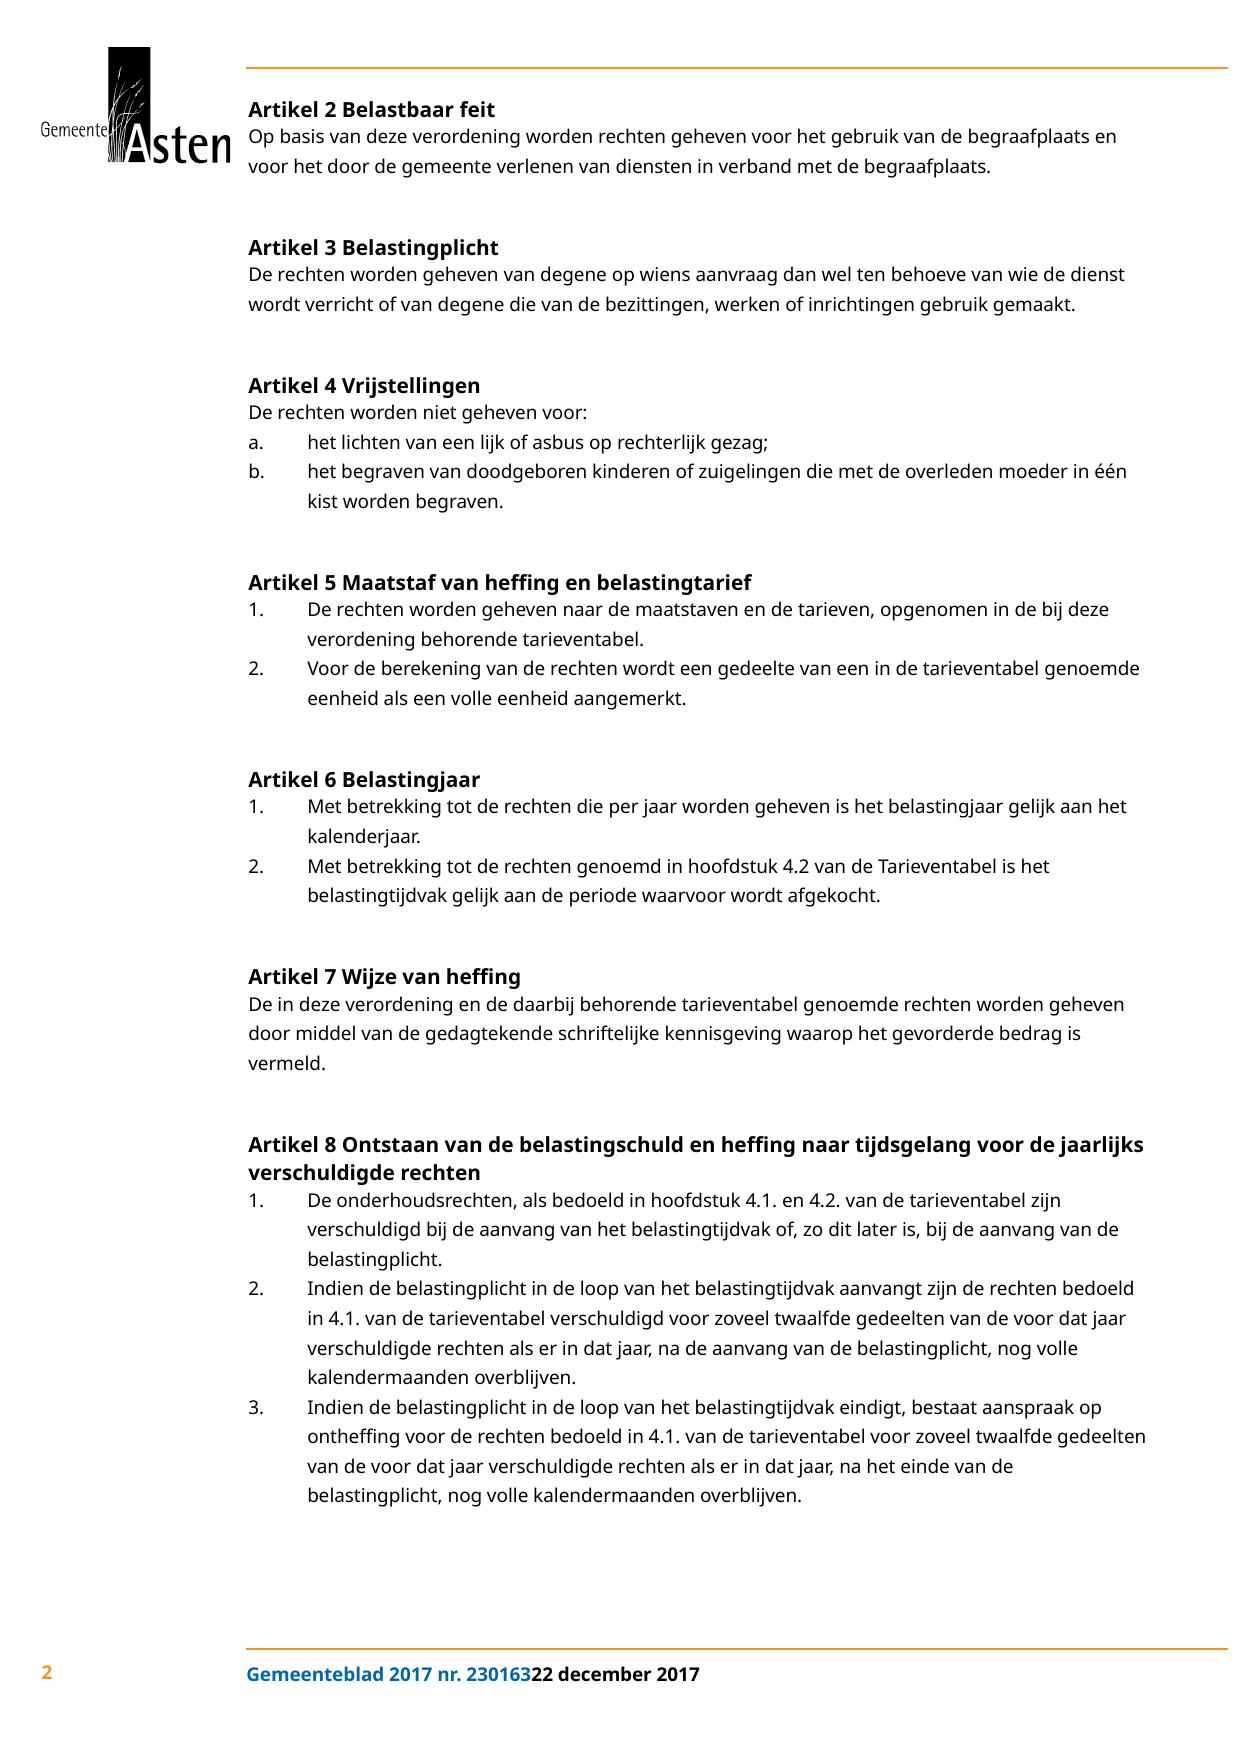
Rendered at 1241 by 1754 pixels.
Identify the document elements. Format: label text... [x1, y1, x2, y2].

picture [41, 47, 231, 172]
text Artikel 8 Ontstaan van de belastingschuld en heffing naar tijdsgelang voor de jaarlijks verschuldigde rechten [248, 1130, 1152, 1187]
list Indien de belastingplicht in de loop van het belastingtijdvak eindigt, bestaat aanspraak op ontheffing voor de rechten bedoeld in 4.1. van de tarieventabel voor zoveel twaalfde gedeelten van de voor dat jaar verschuldigde rechten als er in dat jaar, na het einde van de belastingplicht, nog volle kalendermaanden overblijven. [248, 1394, 1152, 1508]
list Met betrekking tot de rechten genoemd in hoofdstuk 4.2 van de Tarieventabel is het belastingtijdvak gelijk aan de periode waarvoor wordt afgekocht. [248, 853, 1152, 908]
text Artikel 7 Wijze van heffing [248, 962, 1152, 991]
list Met betrekking tot de rechten die per jaar worden geheven is het belastingjaar gelijk aan het kalenderjaar. [248, 794, 1152, 849]
text Artikel 5 Maatstaf van heffing en belastingtarief [248, 568, 1152, 596]
list het begraven van doodgeboren kinderen of zuigelingen die met de overleden moeder in één kist worden begraven. [248, 458, 1152, 514]
text De rechten worden geheven van degene op wiens aanvraag dan wel ten behoeve van wie de dienst wordt verricht of van degene die van de bezittingen, werken of inrichtingen gebruik gemaakt. [248, 261, 1152, 317]
text Artikel 6 Belastingjaar [248, 765, 1152, 794]
list Voor de berekening van de rechten wordt een gedeelte van een in de tarieventabel genoemde eenheid als een volle eenheid aangemerkt. [248, 656, 1152, 711]
text Artikel 2 Belastbaar feit [248, 95, 1152, 123]
text Artikel 4 Vrijstellingen [248, 371, 1152, 399]
text Artikel 3 Belastingplicht [248, 233, 1152, 261]
list De onderhoudsrechten, als bedoeld in hoofdstuk 4.1. en 4.2. van de tarieventabel zijn verschuldigd bij de aanvang van het belastingtijdvak of, zo dit later is, bij de aanvang van de belastingplicht. [248, 1187, 1152, 1272]
list het lichten van een lijk of asbus op rechterlijk gezag; [248, 429, 1152, 454]
text Op basis van deze verordening worden rechten geheven voor het gebruik van de begraafplaats en voor het door de gemeente verlenen van diensten in verband met de begraafplaats. [248, 123, 1152, 178]
list De rechten worden geheven naar de maatstaven en de tarieven, opgenomen in de bij deze verordening behorende tarieventabel. [248, 596, 1152, 652]
text De in deze verordening en de daarbij behorende tarieventabel genoemde rechten worden geheven door middel van de gedagtekende schriftelijke kennisgeving waarop het gevorderde bedrag is vermeld. [248, 991, 1152, 1076]
list Indien de belastingplicht in de loop van het belastingtijdvak aanvangt zijn de rechten bedoeld in 4.1. van de tarieventabel verschuldigd voor zoveel twaalfde gedeelten van de voor dat jaar verschuldigde rechten als er in dat jaar, na de aanvang van de belastingplicht, nog volle kalendermaanden overblijven. [248, 1276, 1152, 1390]
text De rechten worden niet geheven voor: [248, 399, 1152, 425]
